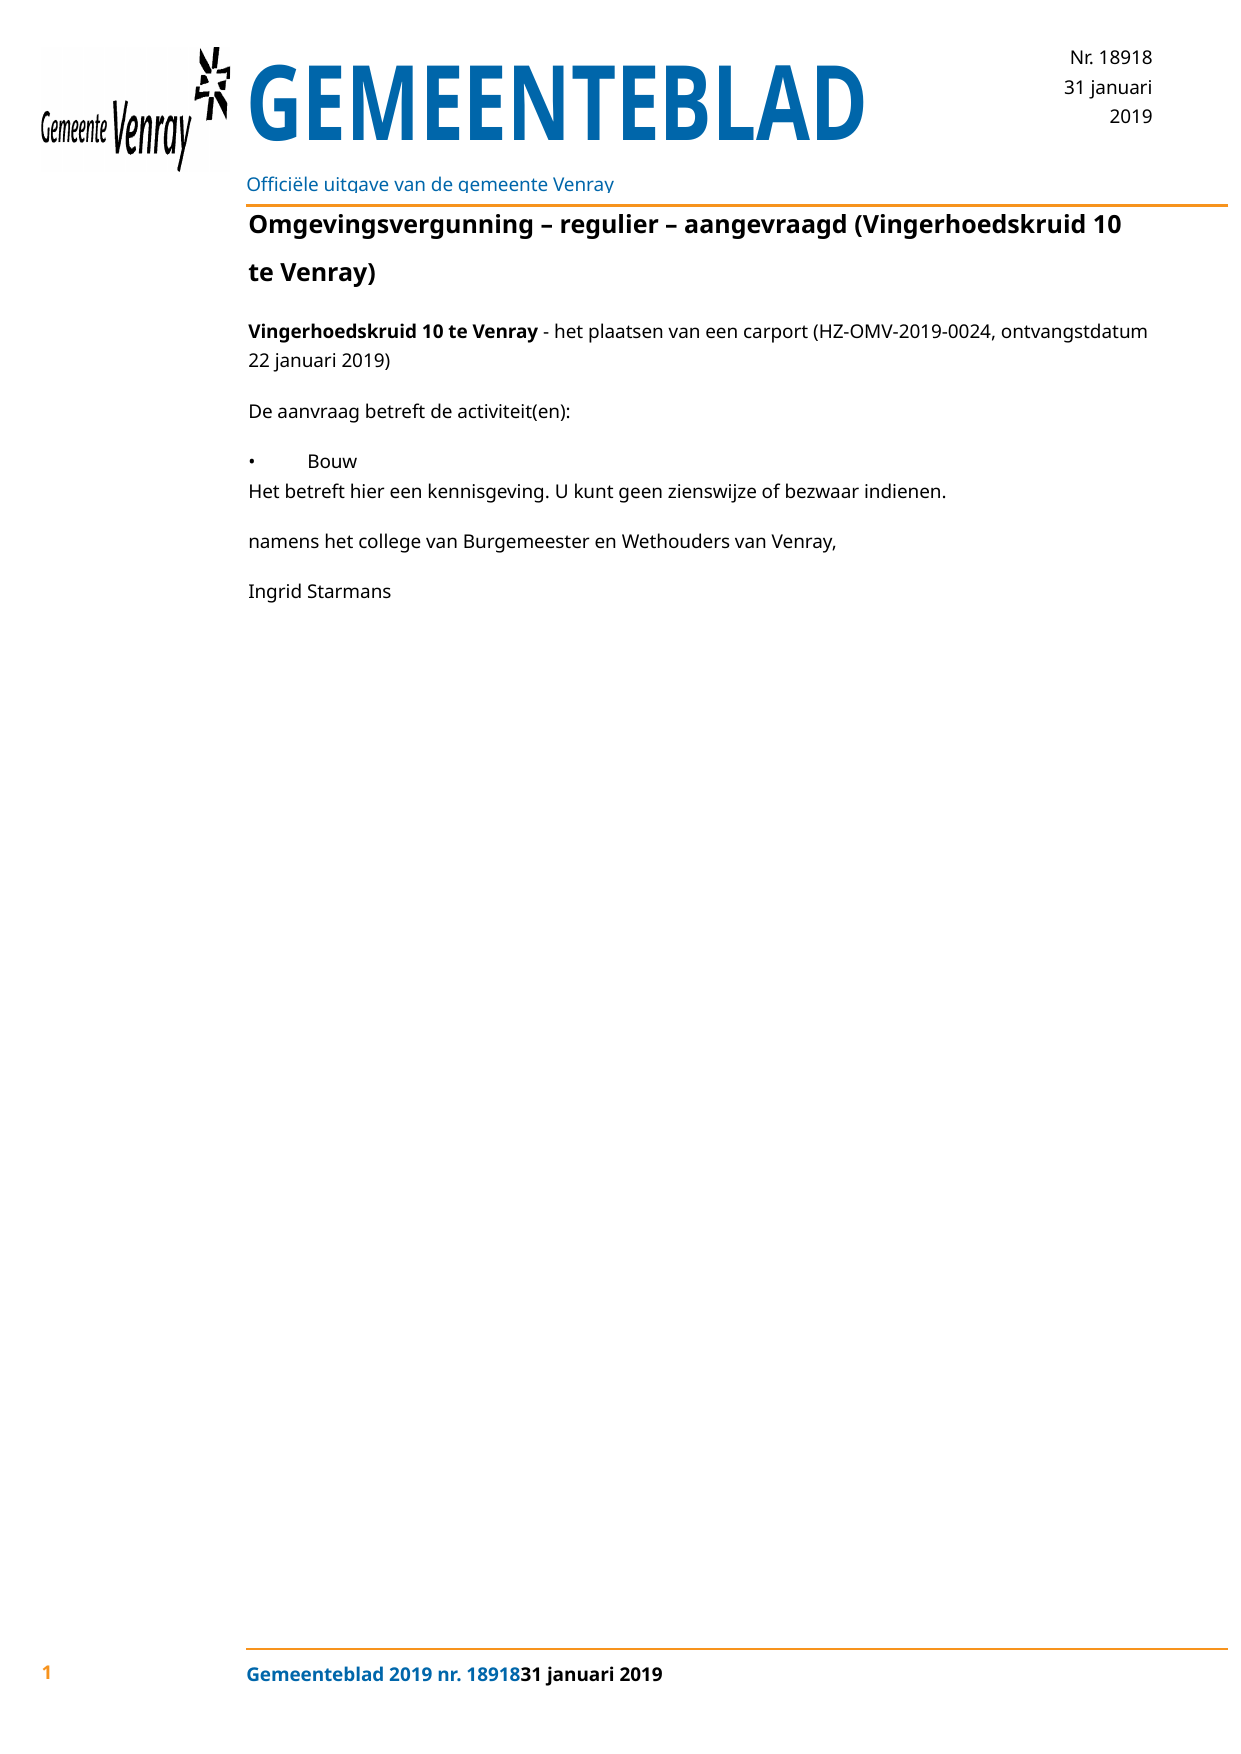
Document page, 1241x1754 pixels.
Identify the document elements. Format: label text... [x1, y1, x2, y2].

text Het betreft hier een kennisgeving. U kunt geen zienswijze of bezwaar indienen. [248, 478, 1152, 504]
text Vingerhoedskruid 10 te Venray - het plaatsen van een carport (HZ-OMV-2019-0024, ontvangstdatum 22 januari 2019) [248, 318, 1152, 373]
text Omgevingsvergunning – regulier – aangevraagd (Vingerhoedskruid 10 te Venray) [248, 207, 1152, 288]
text De aanvraag betreft de activiteit(en): [248, 398, 1152, 424]
text Ingrid Starmans [248, 579, 1152, 604]
text namens het college van Burgemeester en Wethouders van Venray, [248, 528, 1152, 554]
list Bouw [248, 448, 1152, 474]
picture [41, 47, 231, 172]
